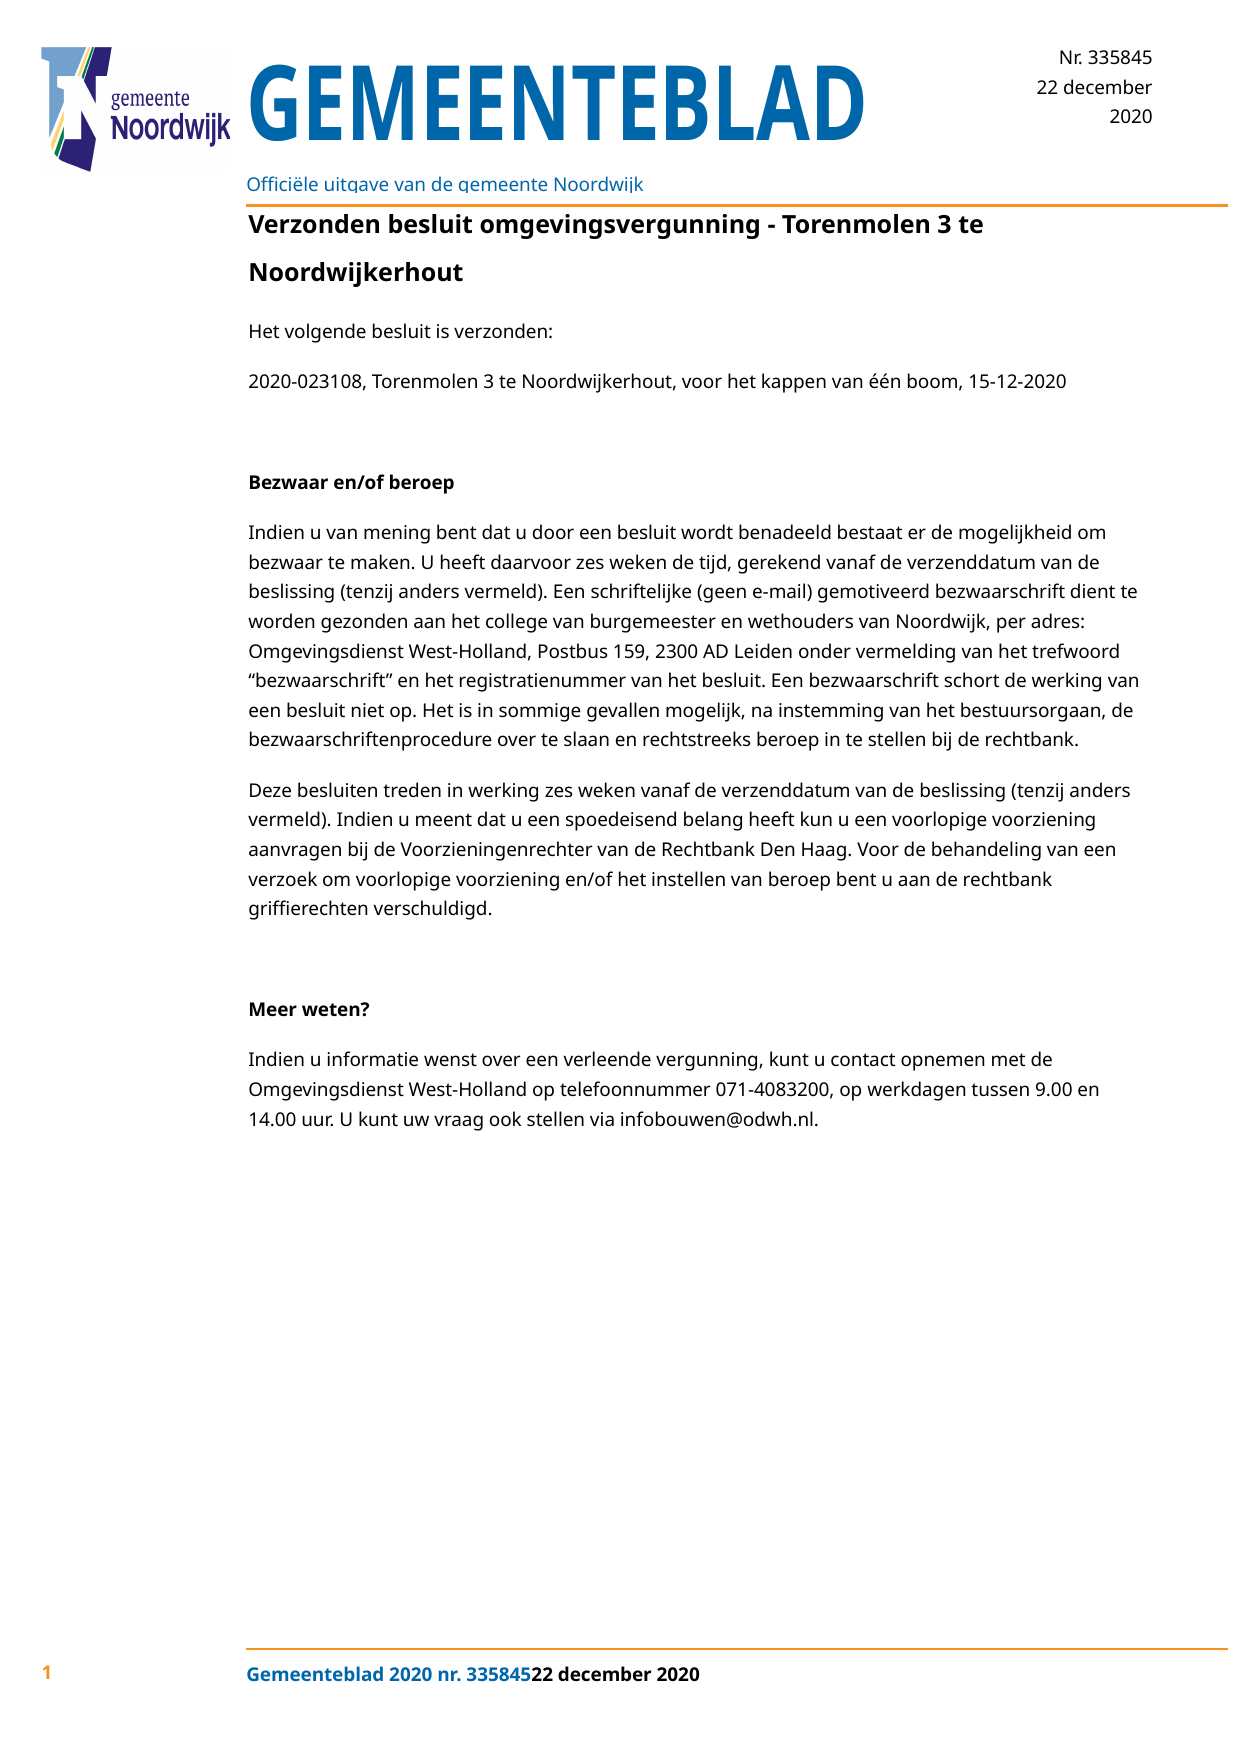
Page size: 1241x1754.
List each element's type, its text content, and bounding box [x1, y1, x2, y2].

text Indien u informatie wenst over een verleende vergunning, kunt u contact opnemen met de Omgevingsdienst West-Holland op telefoonnummer 071-4083200, op werkdagen tussen 9.00 en 14.00 uur. U kunt uw vraag ook stellen via infobouwen@odwh.nl. [248, 1047, 1152, 1132]
text Bezwaar en/of beroep [248, 469, 1152, 495]
picture [41, 47, 231, 172]
text Deze besluiten treden in werking zes weken vanaf de verzenddatum van de beslissing (tenzij anders vermeld). Indien u meent dat u een spoedeisend belang heeft kun u een voorlopige voorziening aanvragen bij de Voorzieningenrechter van de Rechtbank Den Haag. Voor de behandeling van een verzoek om voorlopige voorziening en/of het instellen van beroep bent u aan de rechtbank griffierechten verschuldigd. [248, 777, 1152, 921]
text Meer weten? [248, 996, 1152, 1022]
text Indien u van mening bent dat u door een besluit wordt benadeeld bestaat er de mogelijkheid om bezwaar te maken. U heeft daarvoor zes weken de tijd, gerekend vanaf de verzenddatum van de beslissing (tenzij anders vermeld). Een schriftelijke (geen e-mail) gemotiveerd bezwaarschrift dient te worden gezonden aan het college van burgemeester en wethouders van Noordwijk, per adres: Omgevingsdienst West-Holland, Postbus 159, 2300 AD Leiden onder vermelding van het trefwoord “bezwaarschrift” en het registratienummer van het besluit. Een bezwaarschrift schort de werking van een besluit niet op. Het is in sommige gevallen mogelijk, na instemming van het bestuursorgaan, de bezwaarschriftenprocedure over te slaan en rechtstreeks beroep in te stellen bij de rechtbank. [248, 519, 1152, 752]
text 2020-023108, Torenmolen 3 te Noordwijkerhout, voor het kappen van één boom, 15-12-2020 [248, 368, 1152, 394]
text Het volgende besluit is verzonden: [248, 318, 1152, 344]
text Verzonden besluit omgevingsvergunning - Torenmolen 3 te Noordwijkerhout [248, 207, 1152, 288]
